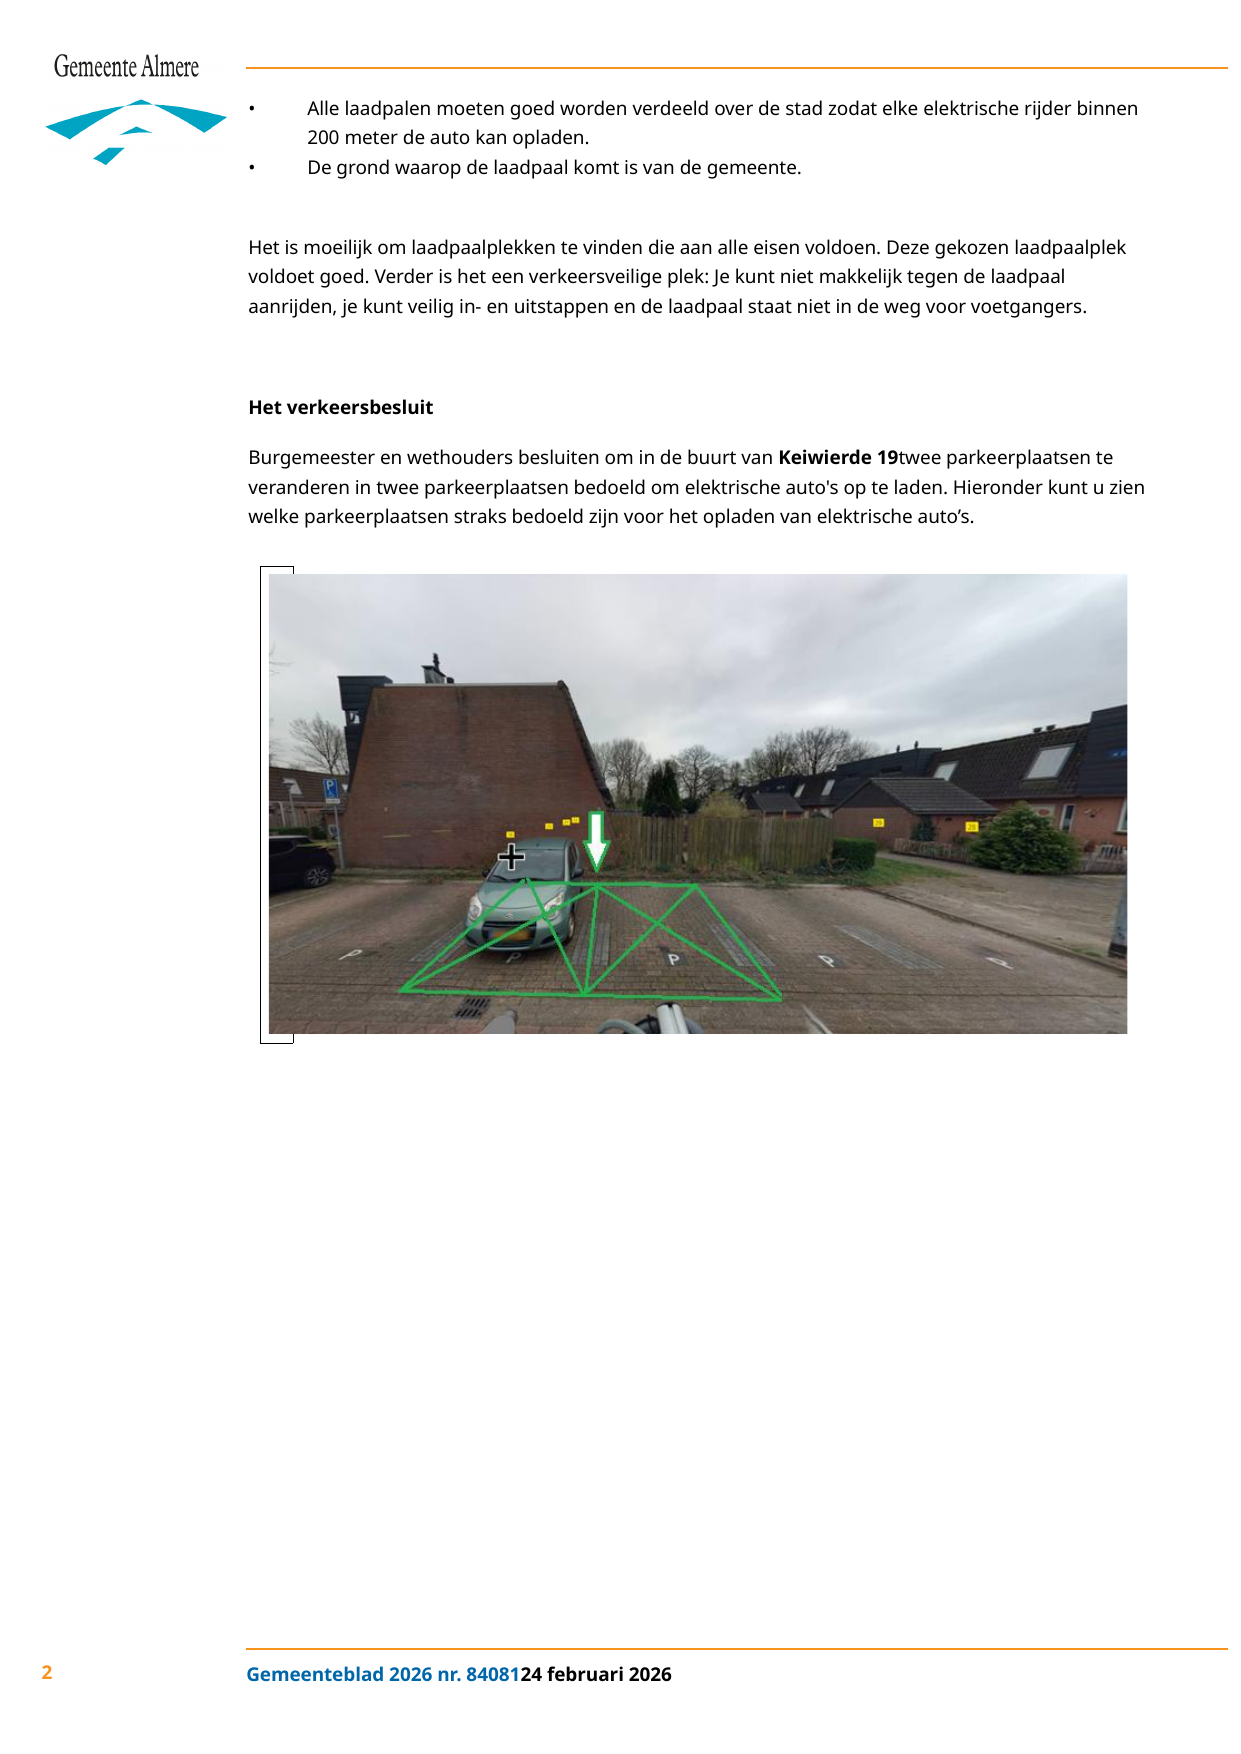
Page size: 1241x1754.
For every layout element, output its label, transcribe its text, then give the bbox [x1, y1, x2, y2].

list Alle laadpalen moeten goed worden verdeeld over de stad zodat elke elektrische rijder binnen 200 meter de auto kan opladen. [248, 95, 1152, 150]
picture [41, 47, 231, 172]
text Burgemeester en wethouders besluiten om in de buurt van Keiwierde 19twee parkeerplaatsen te veranderen in twee parkeerplaatsen bedoeld om elektrische auto's op te laden. Hieronder kunt u zien welke parkeerplaatsen straks bedoeld zijn voor het opladen van elektrische auto’s. [248, 444, 1152, 529]
list De grond waarop de laadpaal komt is van de gemeente. [248, 154, 1152, 180]
picture [268, 574, 1128, 1034]
text Het verkeersbesluit [248, 394, 1152, 420]
text Het is moeilijk om laadpaalplekken te vinden die aan alle eisen voldoen. Deze gekozen laadpaalplek voldoet goed. Verder is het een verkeersveilige plek: Je kunt niet makkelijk tegen de laadpaal aanrijden, je kunt veilig in- en uitstappen en de laadpaal staat niet in de weg voor voetgangers. [248, 234, 1152, 319]
